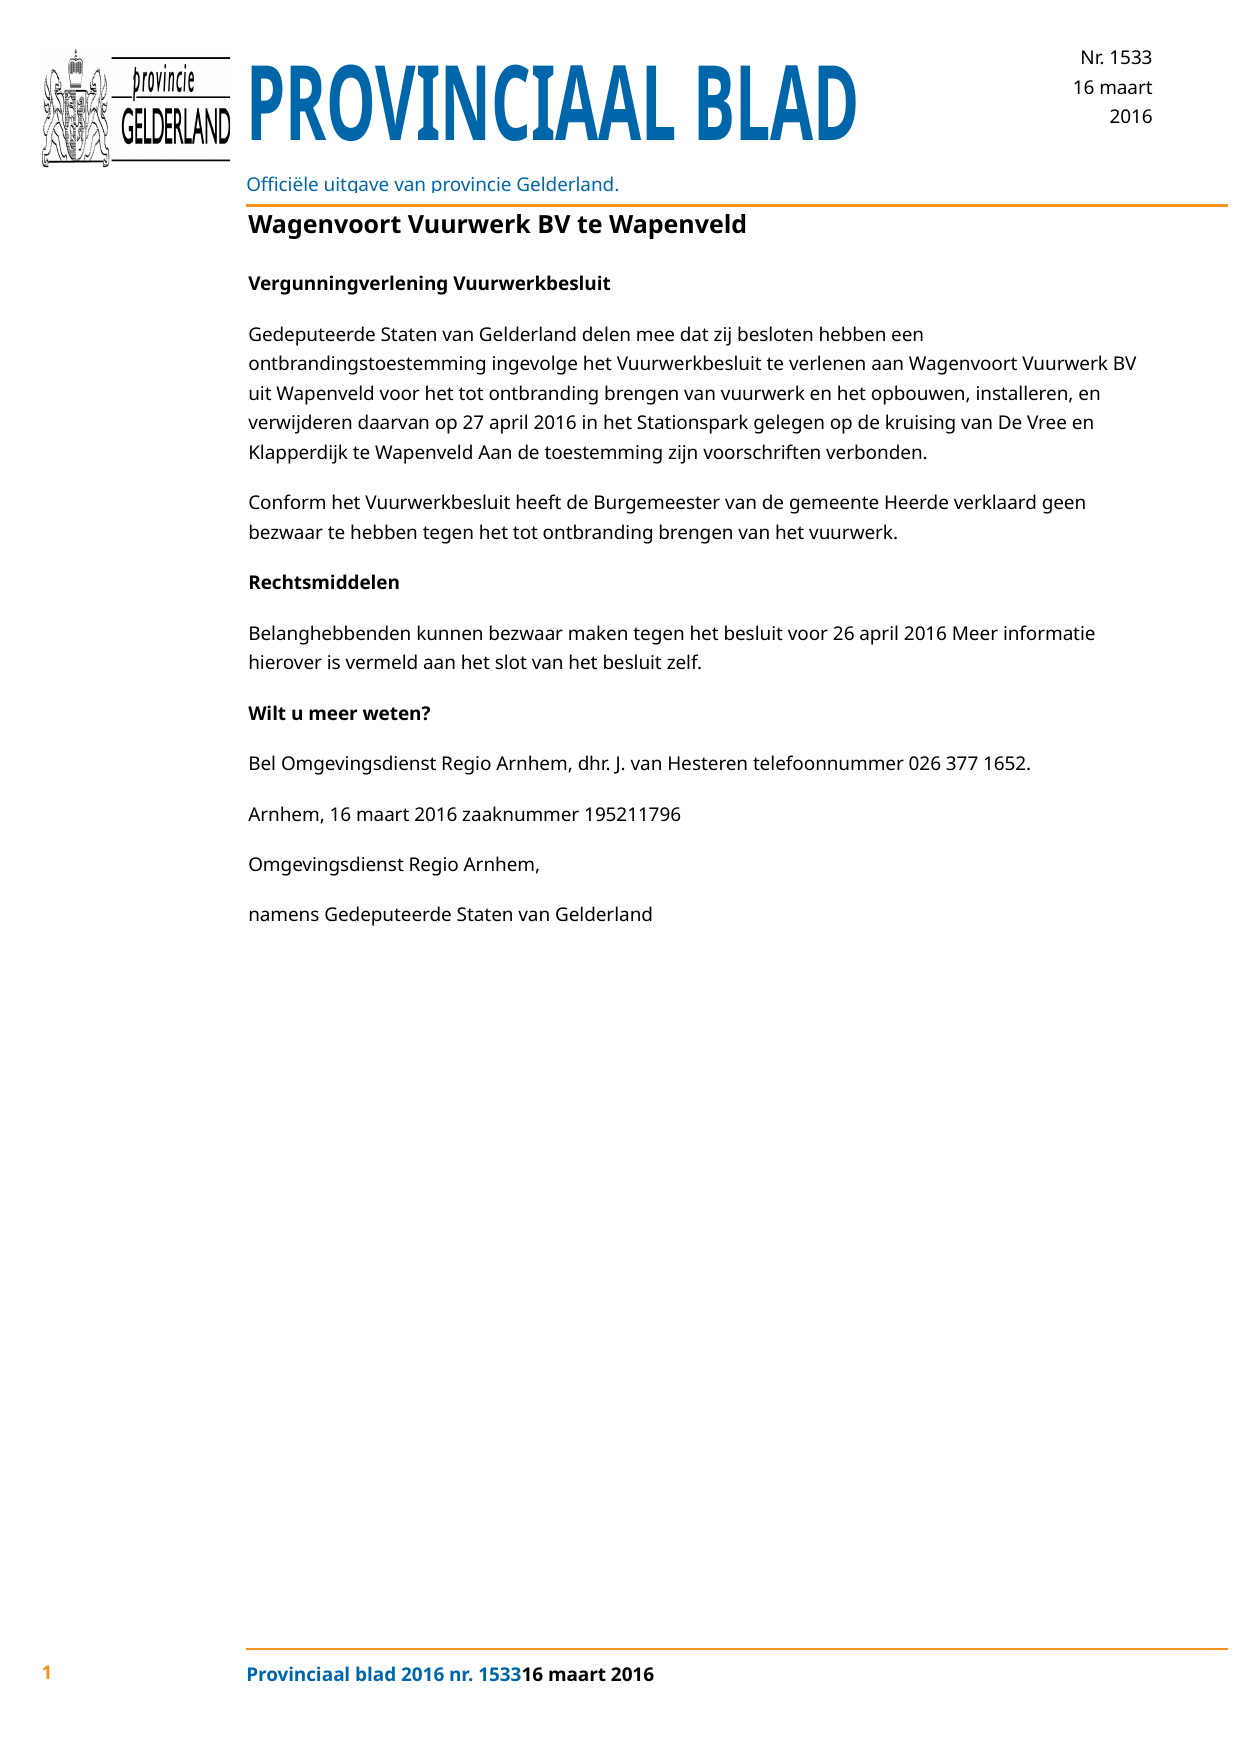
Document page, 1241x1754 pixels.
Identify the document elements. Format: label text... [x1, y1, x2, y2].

text Rechtsmiddelen [248, 569, 1152, 595]
text Belanghebbenden kunnen bezwaar maken tegen het besluit voor 26 april 2016 Meer informatie hierover is vermeld aan het slot van het besluit zelf. [248, 620, 1152, 675]
text Gedeputeerde Staten van Gelderland delen mee dat zij besloten hebben een ontbrandingstoestemming ingevolge het Vuurwerkbesluit te verlenen aan Wagenvoort Vuurwerk BV uit Wapenveld voor het tot ontbranding brengen van vuurwerk en het opbouwen, installeren, en verwijderen daarvan op 27 april 2016 in het Stationspark gelegen op de kruising van De Vree en Klapperdijk te Wapenveld Aan de toestemming zijn voorschriften verbonden. [248, 321, 1152, 465]
text Wilt u meer weten? [248, 700, 1152, 726]
text Omgevingsdienst Regio Arnhem, [248, 851, 1152, 877]
text namens Gedeputeerde Staten van Gelderland [248, 902, 1152, 927]
picture [41, 47, 231, 172]
text Bel Omgevingsdienst Regio Arnhem, dhr. J. van Hesteren telefoonnummer 026 377 1652. [248, 750, 1152, 776]
text Conform het Vuurwerkbesluit heeft de Burgemeester van de gemeente Heerde verklaard geen bezwaar te hebben tegen het tot ontbranding brengen van het vuurwerk. [248, 489, 1152, 545]
text Arnhem, 16 maart 2016 zaaknummer 195211796 [248, 801, 1152, 826]
text Vergunningverlening Vuurwerkbesluit [248, 270, 1152, 296]
text Wagenvoort Vuurwerk BV te Wapenveld [248, 207, 1152, 241]
